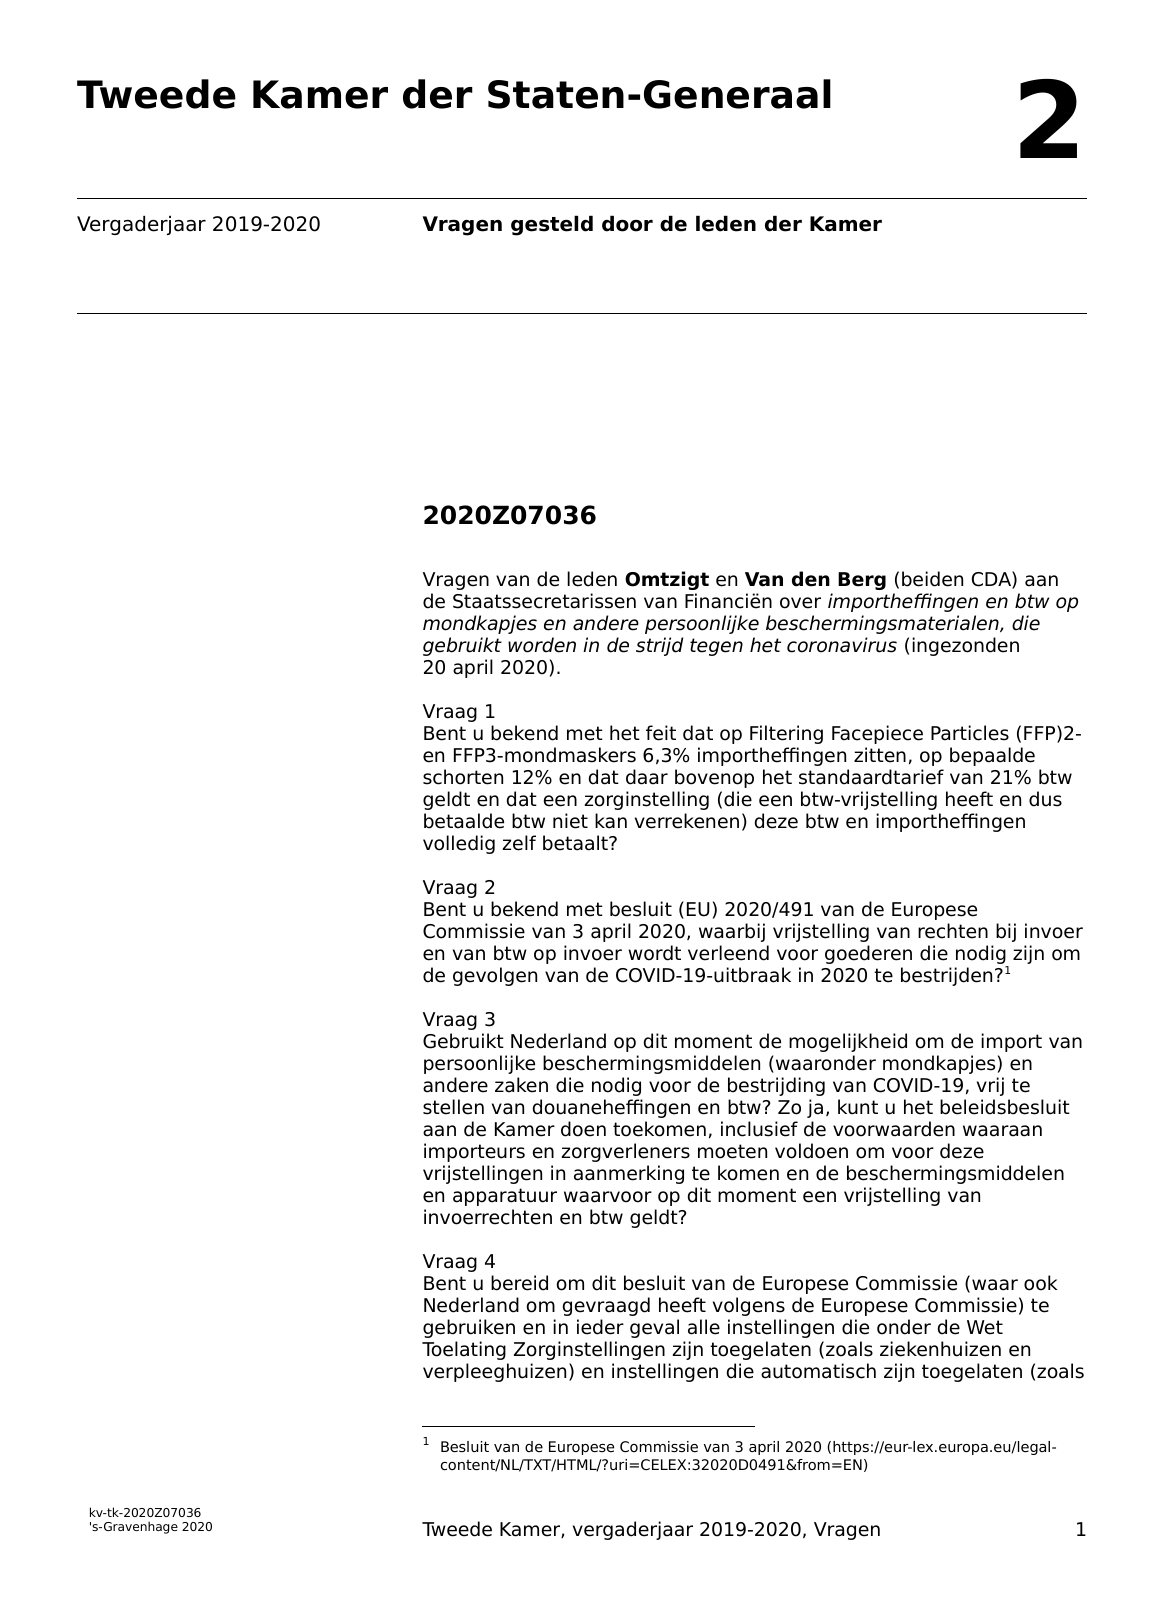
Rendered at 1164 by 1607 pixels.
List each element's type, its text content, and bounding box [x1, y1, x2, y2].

text Bent u bereid om dit besluit van de Europese Commissie (waar ook Nederland om gevraagd heeft volgens de Europese Commissie) te gebruiken en in ieder geval alle instellingen die onder de Wet Toelating Zorginstellingen zijn toegelaten (zoals ziekenhuizen en verpleeghuizen) en instellingen die automatisch zijn toegelaten (zoals [422, 1273, 1087, 1383]
text Vraag 4 [422, 1251, 1087, 1273]
text Vraag 3 [422, 1009, 1087, 1031]
text Bent u bekend met het feit dat op Filtering Facepiece Particles (FFP)2- en FFP3-mondmaskers 6,3% importheffingen zitten, op bepaalde schorten 12% en dat daar bovenop het standaardtarief van 21% btw geldt en dat een zorginstelling (die een btw-vrijstelling heeft en dus betaalde btw niet kan verrekenen) deze btw en importheffingen volledig zelf betaalt? [422, 723, 1087, 855]
table_header 2 [886, 59, 1087, 198]
text Vraag 2 [422, 877, 1087, 899]
text Vraag 1 [422, 701, 1087, 723]
text Gebruikt Nederland op dit moment de mogelijkheid om de import van persoonlijke beschermingsmiddelen (waaronder mondkapjes) en andere zaken die nodig voor de bestrijding van COVID-19, vrij te stellen van douaneheffingen en btw? Zo ja, kunt u het beleidsbesluit aan de Kamer doen toekomen, inclusief de voorwaarden waaraan importeurs en zorgverleners moeten voldoen om voor deze vrijstellingen in aanmerking te komen en de beschermingsmiddelen en apparatuur waarvoor op dit moment een vrijstelling van invoerrechten en btw geldt? [422, 1031, 1087, 1229]
text Bent u bekend met besluit (EU) 2020/491 van de Europese Commissie van 3 april 2020, waarbij vrijstelling van rechten bij invoer en van btw op invoer wordt verleend voor goederen die nodig zijn om de gevolgen van de COVID-19-uitbraak in 2020 te bestrijden? [422, 899, 1087, 987]
text 2020Z07036 [422, 501, 1087, 531]
table_cell Vragen gesteld door de leden der Kamer [422, 199, 1087, 313]
text Vragen van de leden Omtzigt en Van den Berg (beiden CDA) aan de Staatssecretarissen van Financiën over importheffingen en btw op mondkapjes en andere persoonlijke beschermingsmaterialen, die gebruikt worden in de strijd tegen het coronavirus (ingezonden 20 april 2020). [422, 569, 1087, 679]
table_cell Vergaderjaar 2019-2020 [77, 199, 422, 313]
table_header Tweede Kamer der Staten-Generaal [77, 59, 886, 198]
text 's-Gravenhage 2020 [88, 1520, 323, 1534]
text Besluit van de Europese Commissie van 3 april 2020 (https://eur-lex.europa.eu/legal-content/NL/TXT/HTML/?uri=CELEX:32020D0491&from=EN) [422, 1435, 1087, 1474]
text kv-tk-2020Z07036 [88, 1506, 323, 1520]
